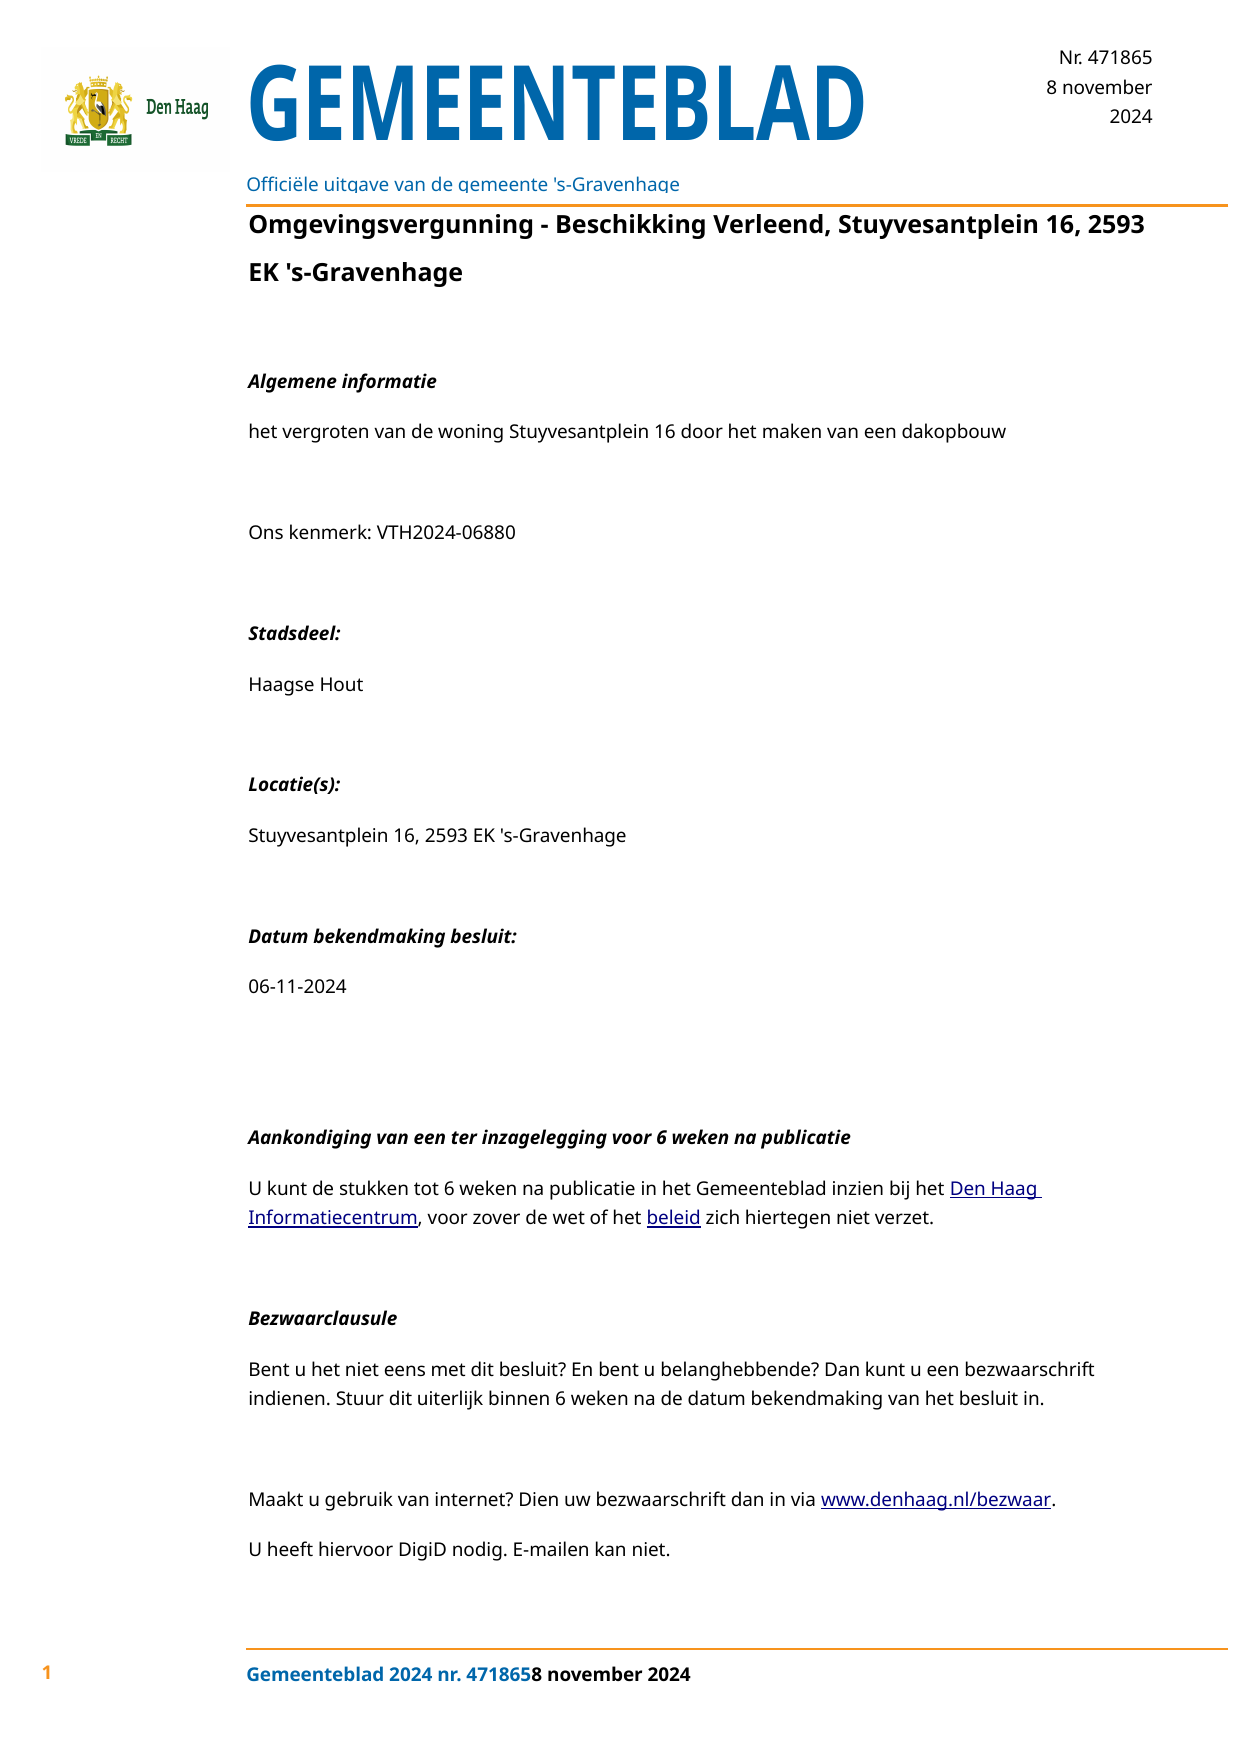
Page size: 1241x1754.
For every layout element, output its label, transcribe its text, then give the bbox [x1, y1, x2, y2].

text Algemene informatie [248, 368, 1152, 394]
text Ons kenmerk: VTH2024-06880 [248, 519, 1152, 545]
text Locatie(s): [248, 772, 1152, 797]
text U heeft hiervoor DigiD nodig. E-mailen kan niet. [248, 1537, 1152, 1562]
text Stadsdeel: [248, 620, 1152, 646]
text Bent u het niet eens met dit besluit? En bent u belanghebbende? Dan kunt u een bezwaarschrift indienen. Stuur dit uiterlijk binnen 6 weken na de datum bekendmaking van het besluit in. [248, 1356, 1152, 1411]
text Datum bekendmaking besluit: [248, 923, 1152, 949]
text Omgevingsvergunning - Beschikking Verleend, Stuyvesantplein 16, 2593 EK 's-Gravenhage [248, 207, 1152, 288]
text Aankondiging van een ter inzagelegging voor 6 weken na publicatie [248, 1124, 1152, 1150]
text U kunt de stukken tot 6 weken na publicatie in het Gemeenteblad inzien bij het Den Haag Informatiecentrum, voor zover de wet of het beleid zich hiertegen niet verzet. [248, 1175, 1152, 1230]
text Stuyvesantplein 16, 2593 EK 's-Gravenhage [248, 822, 1152, 848]
text Bezwaarclausule [248, 1305, 1152, 1331]
text het vergroten van de woning Stuyvesantplein 16 door het maken van een dakopbouw [248, 419, 1152, 444]
picture [41, 47, 231, 172]
text Maakt u gebruik van internet? Dien uw bezwaarschrift dan in via www.denhaag.nl/bezwaar. [248, 1486, 1152, 1512]
text 06-11-2024 [248, 973, 1152, 999]
text Haagse Hout [248, 671, 1152, 697]
